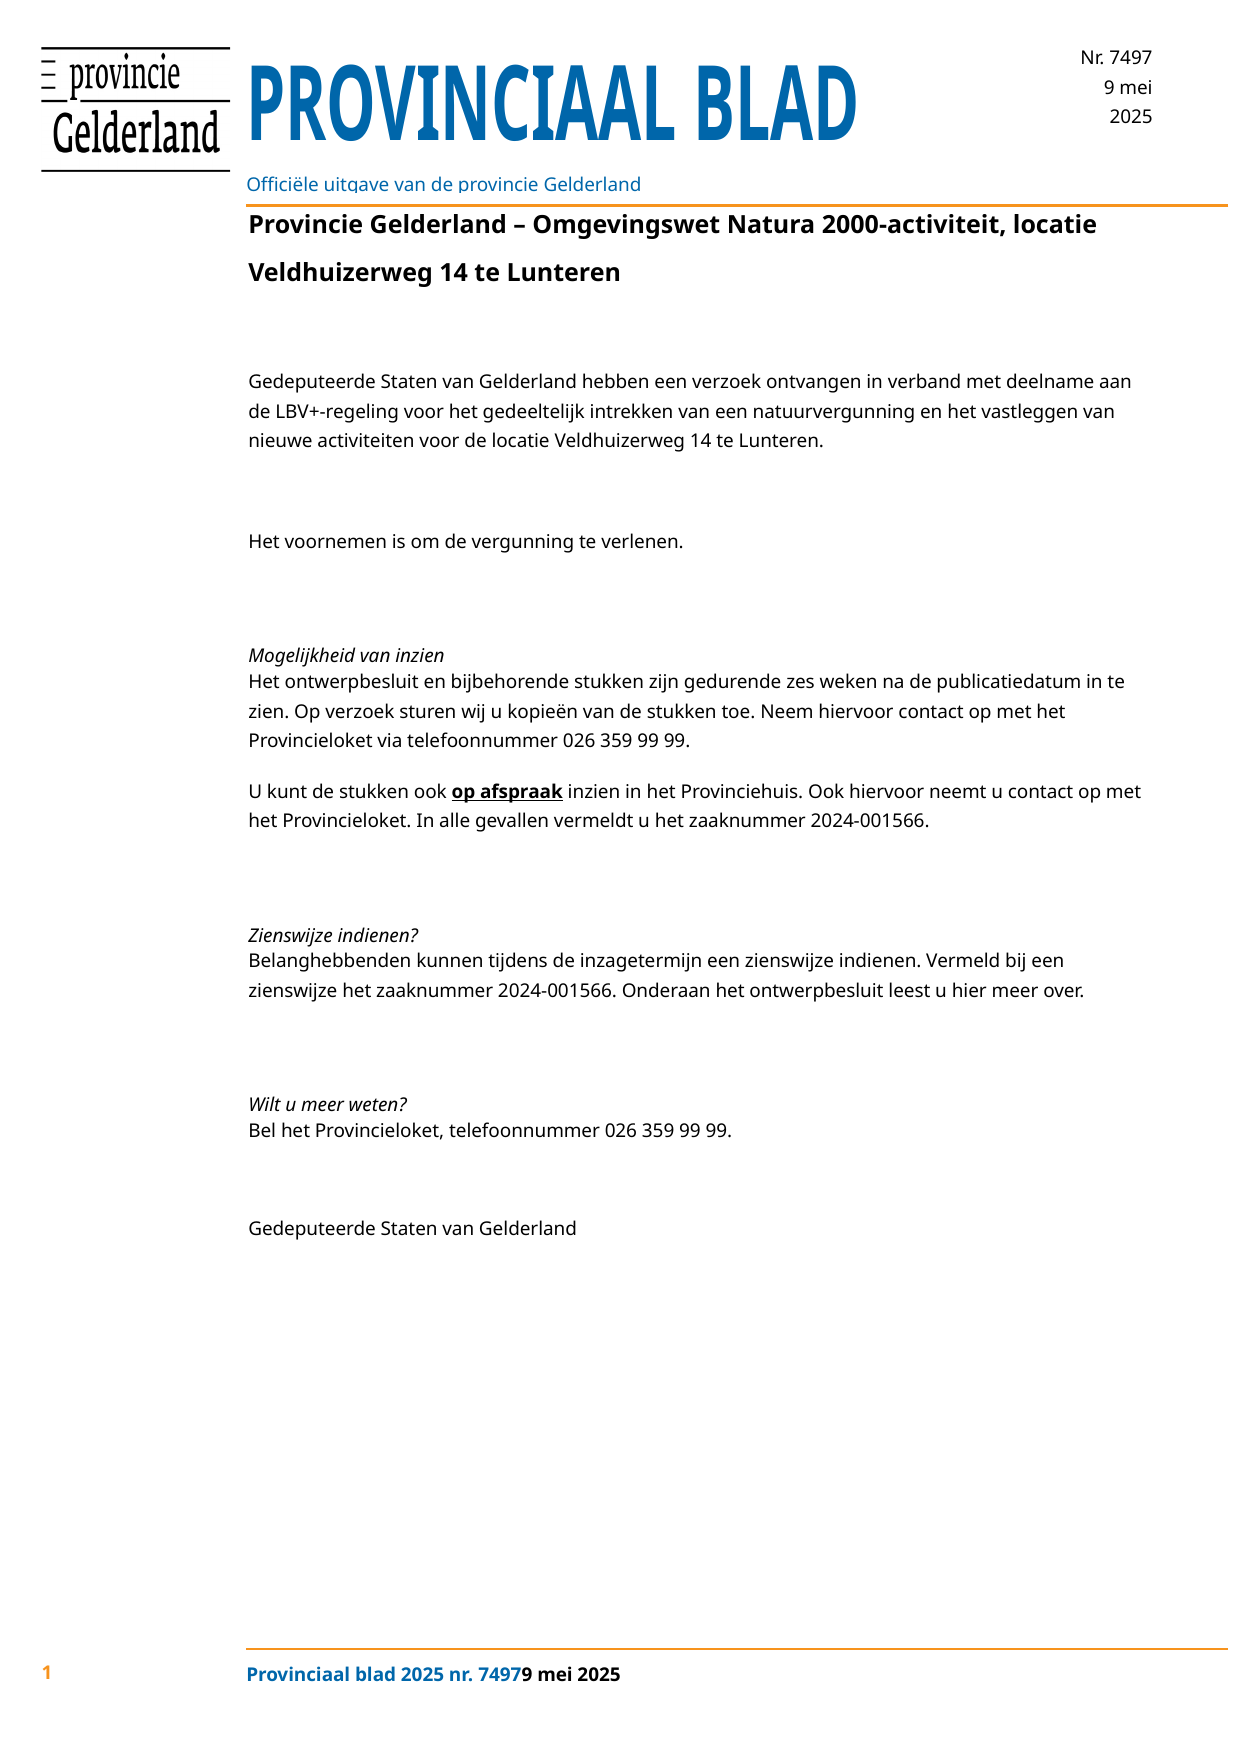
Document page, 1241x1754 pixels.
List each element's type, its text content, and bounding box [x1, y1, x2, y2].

text Bel het Provincieloket, telefoonnummer 026 359 99 99. [248, 1117, 1152, 1143]
picture [41, 47, 231, 172]
text Het ontwerpbesluit en bijbehorende stukken zijn gedurende zes weken na de publicatiedatum in te zien. Op verzoek sturen wij u kopieën van de stukken toe. Neem hiervoor contact op met het Provincieloket via telefoonnummer 026 359 99 99. [248, 668, 1152, 753]
text Zienswijze indienen? [248, 922, 1152, 948]
text Mogelijkheid van inzien [248, 643, 1152, 668]
text Het voornemen is om de vergunning te verlenen. [248, 528, 1152, 554]
text Provincie Gelderland – Omgevingswet Natura 2000-activiteit, locatie Veldhuizerweg 14 te Lunteren [248, 207, 1152, 288]
text U kunt de stukken ook op afspraak inzien in het Provinciehuis. Ook hiervoor neemt u contact op met het Provincieloket. In alle gevallen vermeldt u het zaaknummer 2024-001566. [248, 778, 1152, 833]
text Wilt u meer weten? [248, 1092, 1152, 1117]
text Belanghebbenden kunnen tijdens de inzagetermijn een zienswijze indienen. Vermeld bij een zienswijze het zaaknummer 2024-001566. Onderaan het ontwerpbesluit leest u hier meer over. [248, 948, 1152, 1003]
text Gedeputeerde Staten van Gelderland hebben een verzoek ontvangen in verband met deelname aan de LBV+-regeling voor het gedeeltelijk intrekken van een natuurvergunning en het vastleggen van nieuwe activiteiten voor de locatie Veldhuizerweg 14 te Lunteren. [248, 368, 1152, 453]
text Gedeputeerde Staten van Gelderland [248, 1216, 1152, 1241]
